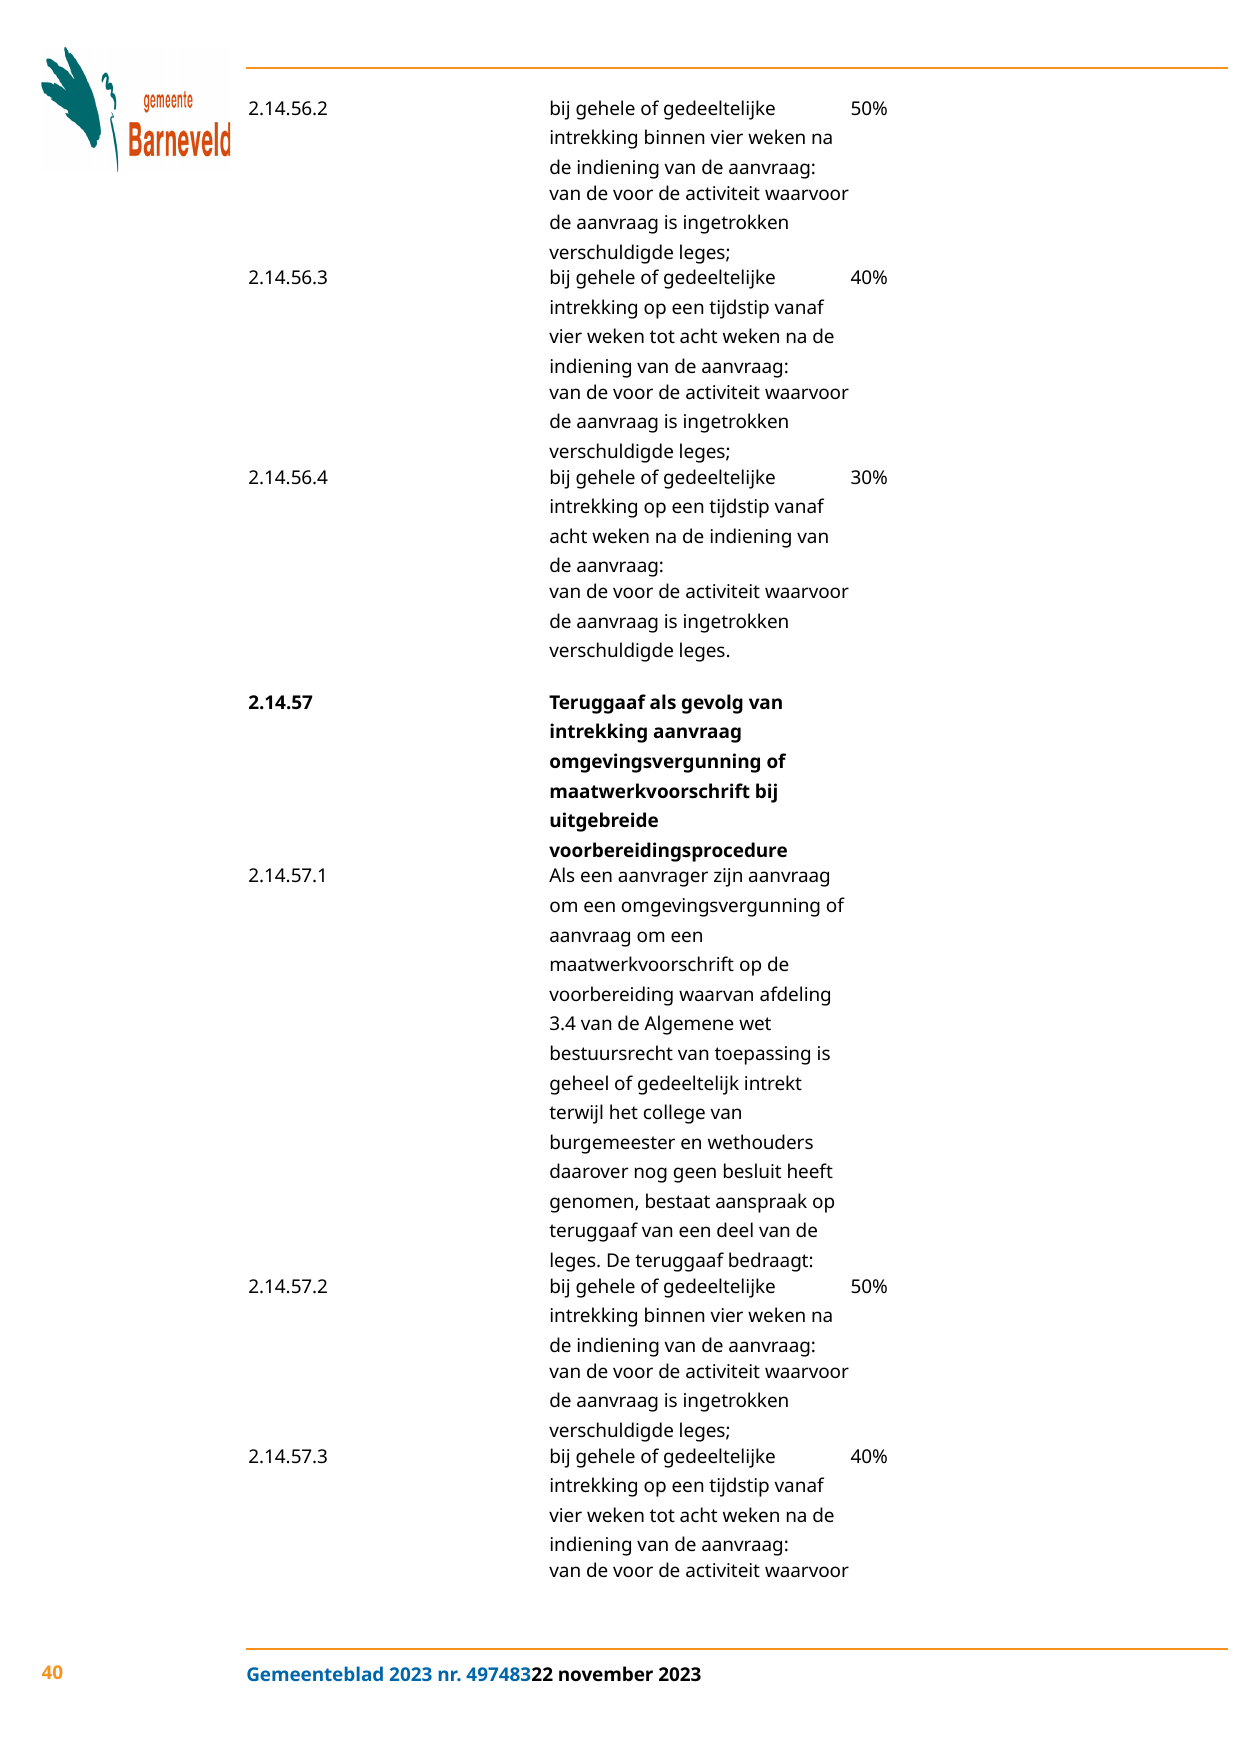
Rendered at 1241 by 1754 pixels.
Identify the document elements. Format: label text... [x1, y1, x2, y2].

table_cell van de voor de activiteit waarvoor de aanvraag is ingetrokken verschuldigde leges; [549, 180, 850, 264]
table_cell 2.14.57 [248, 689, 549, 863]
table_cell 40% [850, 1443, 1152, 1557]
table_cell [248, 379, 549, 464]
table_cell [248, 1358, 549, 1443]
table_cell 2.14.57.2 [248, 1273, 549, 1358]
table_cell [850, 1557, 1152, 1583]
table_cell 2.14.57.1 [248, 863, 549, 1273]
table_cell bij gehele of gedeeltelijke intrekking binnen vier weken na de indiening van de aanvraag: [549, 1273, 850, 1358]
table_cell [248, 579, 549, 663]
table_cell [850, 379, 1152, 464]
table_cell 2.14.56.2 [248, 95, 549, 180]
table_cell [248, 180, 549, 264]
table_cell van de voor de activiteit waarvoor [549, 1557, 850, 1583]
table_cell [850, 689, 1152, 863]
table_cell bij gehele of gedeeltelijke intrekking op een tijdstip vanaf acht weken na de indiening van de aanvraag: [549, 464, 850, 578]
table_cell 40% [850, 265, 1152, 379]
table_cell van de voor de activiteit waarvoor de aanvraag is ingetrokken verschuldigde leges; [549, 1358, 850, 1443]
table_cell [248, 663, 549, 689]
table_cell 30% [850, 464, 1152, 578]
table_cell 2.14.57.3 [248, 1443, 549, 1557]
table_cell [248, 1557, 549, 1583]
table_cell 2.14.56.3 [248, 265, 549, 379]
table_cell [850, 863, 1152, 1273]
table_cell [850, 579, 1152, 663]
table_cell bij gehele of gedeeltelijke intrekking binnen vier weken na de indiening van de aanvraag: [549, 95, 850, 180]
table_cell van de voor de activiteit waarvoor de aanvraag is ingetrokken verschuldigde leges. [549, 579, 850, 663]
table_cell [850, 663, 1152, 689]
table_cell Als een aanvrager zijn aanvraag om een omgevingsvergunning of aanvraag om een maatwerkvoorschrift op de voorbereiding waarvan afdeling 3.4 van de Algemene wet bestuursrecht van toepassing is geheel of gedeeltelijk intrekt terwijl het college van burgemeester en wethouders daarover nog geen besluit heeft genomen, bestaat aanspraak op teruggaaf van een deel van de leges. De teruggaaf bedraagt: [549, 863, 850, 1273]
table_cell Teruggaaf als gevolg van intrekking aanvraag omgevingsvergunning of maatwerkvoorschrift bij uitgebreide voorbereidingsprocedure [549, 689, 850, 863]
table_cell van de voor de activiteit waarvoor de aanvraag is ingetrokken verschuldigde leges; [549, 379, 850, 464]
table_cell 50% [850, 1273, 1152, 1358]
table_cell bij gehele of gedeeltelijke intrekking op een tijdstip vanaf vier weken tot acht weken na de indiening van de aanvraag: [549, 1443, 850, 1557]
picture [41, 47, 231, 172]
table_cell bij gehele of gedeeltelijke intrekking op een tijdstip vanaf vier weken tot acht weken na de indiening van de aanvraag: [549, 265, 850, 379]
table_cell [549, 663, 850, 689]
table_cell [850, 180, 1152, 264]
table_cell 2.14.56.4 [248, 464, 549, 578]
table_cell [850, 1358, 1152, 1443]
table_cell 50% [850, 95, 1152, 180]
